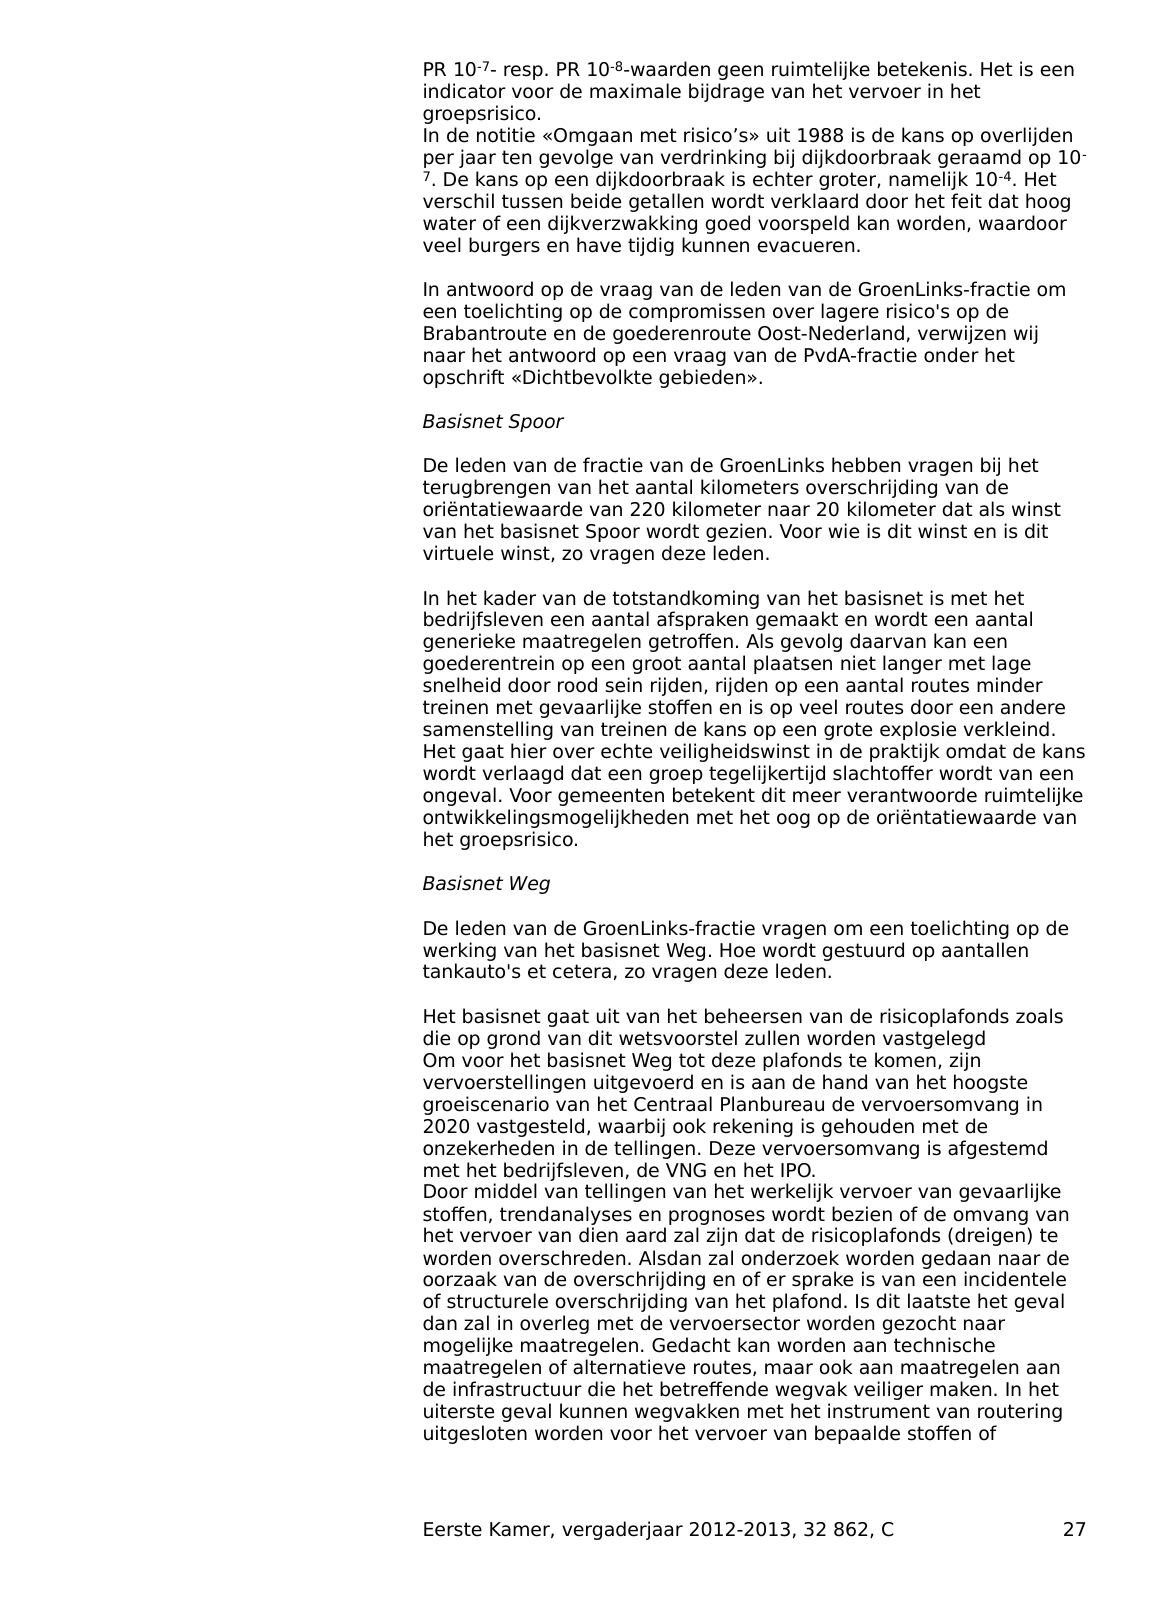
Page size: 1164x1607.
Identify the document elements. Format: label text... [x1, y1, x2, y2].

text Door middel van tellingen van het werkelijk vervoer van gevaarlijke stoffen, trendanalyses en prognoses wordt bezien of de omvang van het vervoer van dien aard zal zijn dat de risicoplafonds (dreigen) te worden overschreden. Alsdan zal onderzoek worden gedaan naar de oorzaak van de overschrijding en of er sprake is van een incidentele of structurele overschrijding van het plafond. Is dit laatste het geval dan zal in overleg met de vervoersector worden gezocht naar mogelijke maatregelen. Gedacht kan worden aan technische maatregelen of alternatieve routes, maar ook aan maatregelen aan de infrastructuur die het betreffende wegvak veiliger maken. In het uiterste geval kunnen wegvakken met het instrument van routering uitgesloten worden voor het vervoer van bepaalde stoffen of [422, 1181, 1087, 1445]
text In het kader van de totstandkoming van het basisnet is met het bedrijfsleven een aantal afspraken gemaakt en wordt een aantal generieke maatregelen getroffen. Als gevolg daarvan kan een goederentrein op een groot aantal plaatsen niet langer met lage snelheid door rood sein rijden, rijden op een aantal routes minder treinen met gevaarlijke stoffen en is op veel routes door een andere samenstelling van treinen de kans op een grote explosie verkleind. [422, 587, 1087, 741]
subtitle Basisnet Spoor [422, 411, 1087, 433]
text In antwoord op de vraag van de leden van de GroenLinks-fractie om een toelichting op de compromissen over lagere risico's op de Brabantroute en de goederenroute Oost-Nederland, verwijzen wij naar het antwoord op een vraag van de PvdA-fractie onder het opschrift «Dichtbevolkte gebieden». [422, 279, 1087, 389]
subtitle Basisnet Weg [422, 873, 1087, 895]
text Het basisnet gaat uit van het beheersen van de risicoplafonds zoals die op grond van dit wetsvoorstel zullen worden vastgelegd [422, 1006, 1087, 1049]
text De leden van de GroenLinks-fractie vragen om een toelichting op de werking van het basisnet Weg. Hoe wordt gestuurd op aantallen tankauto's et cetera, zo vragen deze leden. [422, 917, 1087, 983]
text Om voor het basisnet Weg tot deze plafonds te komen, zijn vervoerstellingen uitgevoerd en is aan de hand van het hoogste groeiscenario van het Centraal Planbureau de vervoersomvang in 2020 vastgesteld, waarbij ook rekening is gehouden met de onzekerheden in de tellingen. Deze vervoersomvang is afgestemd met het bedrijfsleven, de VNG en het IPO. [422, 1049, 1087, 1181]
text In de notitie «Omgaan met risico’s» uit 1988 is de kans op overlijden per jaar ten gevolge van verdrinking bij dijkdoorbraak geraamd op 10-7. De kans op een dijkdoorbraak is echter groter, namelijk 10-4. Het verschil tussen beide getallen wordt verklaard door het feit dat hoog water of een dijkverzwakking goed voorspeld kan worden, waardoor veel burgers en have tijdig kunnen evacueren. [422, 125, 1087, 257]
text Het gaat hier over echte veiligheidswinst in de praktijk omdat de kans wordt verlaagd dat een groep tegelijkertijd slachtoffer wordt van een ongeval. Voor gemeenten betekent dit meer verantwoorde ruimtelijke ontwikkelingsmogelijkheden met het oog op de oriëntatiewaarde van het groepsrisico. [422, 741, 1087, 851]
text De leden van de fractie van de GroenLinks hebben vragen bij het terugbrengen van het aantal kilometers overschrijding van de oriëntatiewaarde van 220 kilometer naar 20 kilometer dat als winst van het basisnet Spoor wordt gezien. Voor wie is dit winst en is dit virtuele winst, zo vragen deze leden. [422, 455, 1087, 565]
text PR 10-7- resp. PR 10-8-waarden geen ruimtelijke betekenis. Het is een indicator voor de maximale bijdrage van het vervoer in het groepsrisico. [422, 59, 1087, 125]
